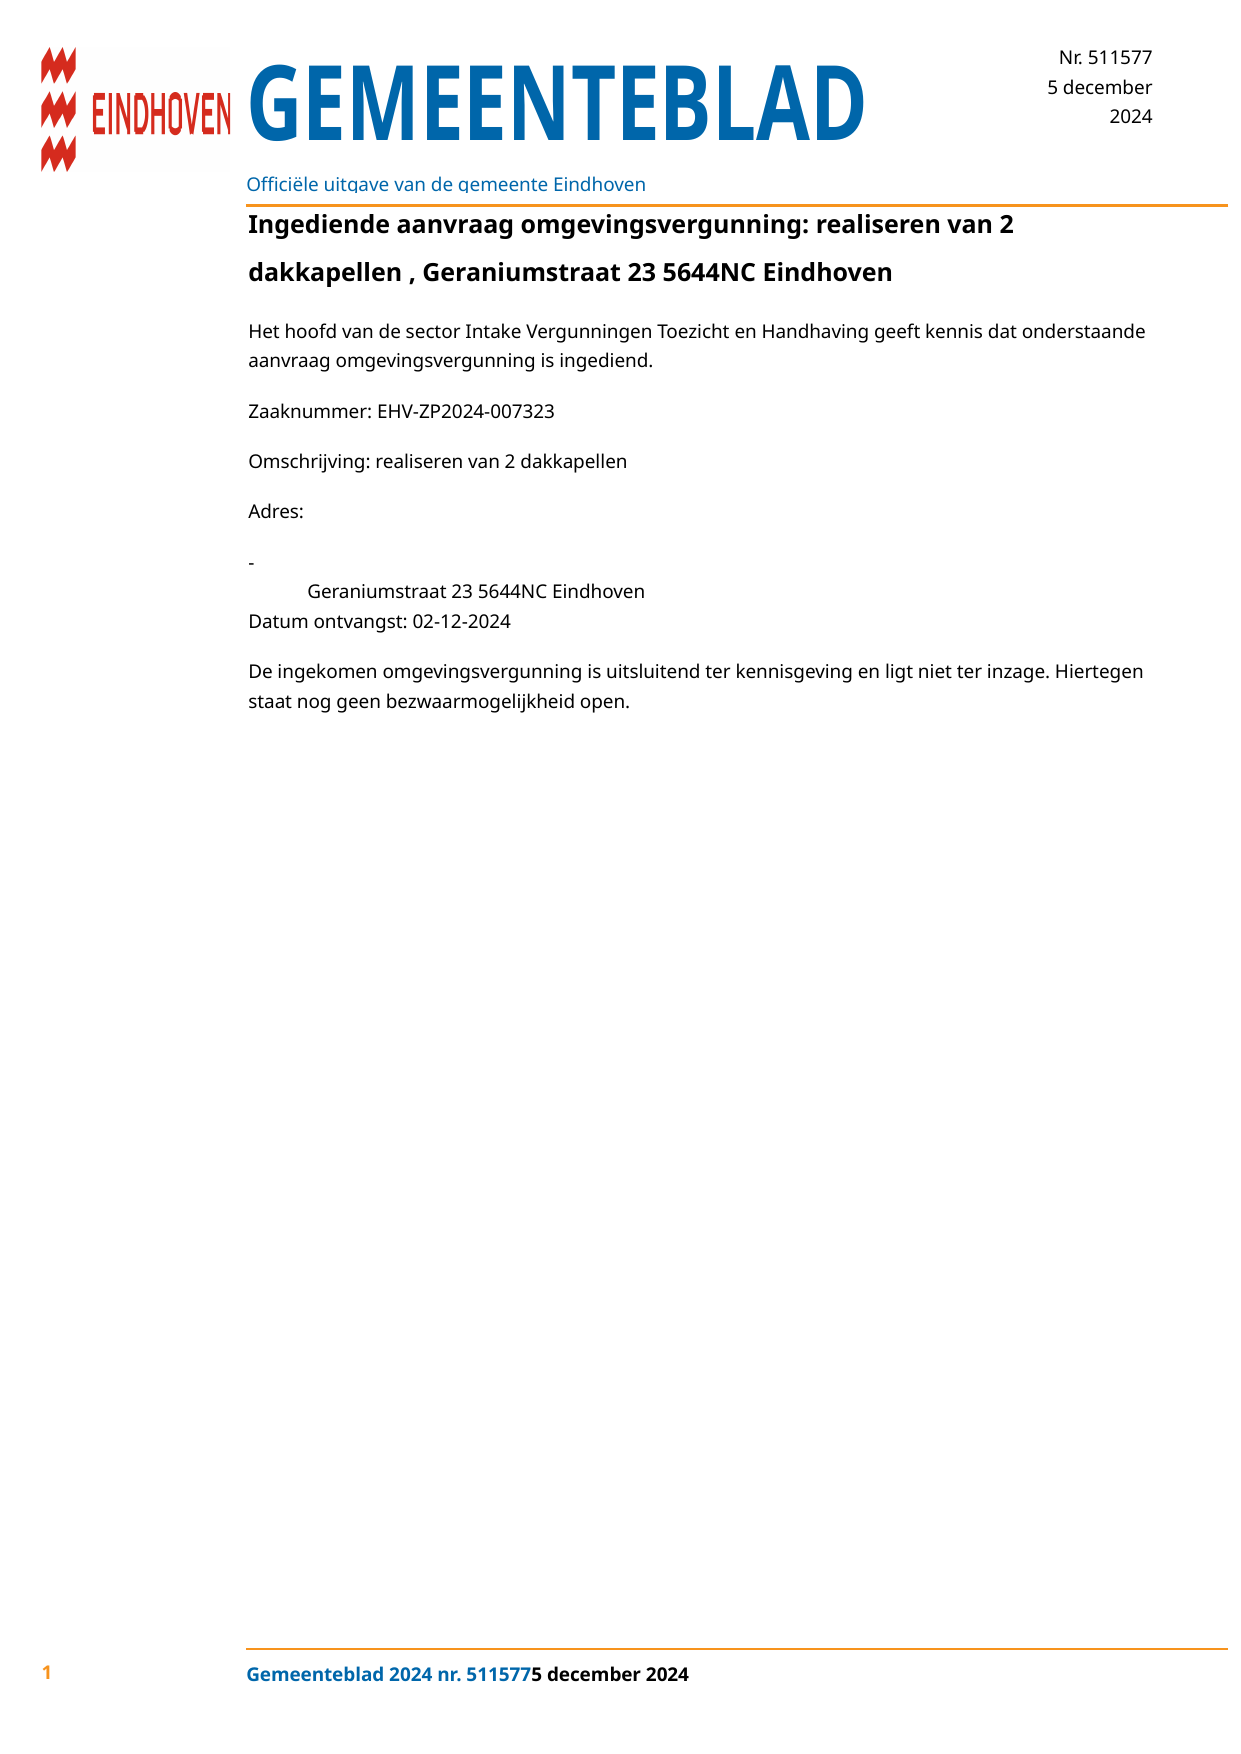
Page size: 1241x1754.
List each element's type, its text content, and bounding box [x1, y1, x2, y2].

text Zaaknummer: EHV-ZP2024-007323 [248, 398, 1152, 424]
text Datum ontvangst: 02-12-2024 [248, 608, 1152, 634]
list Geraniumstraat 23 5644NC Eindhoven [248, 579, 1152, 604]
picture [41, 47, 231, 172]
text Adres: [248, 499, 1152, 524]
text De ingekomen omgevingsvergunning is uitsluitend ter kennisgeving en ligt niet ter inzage. Hiertegen staat nog geen bezwaarmogelijkheid open. [248, 659, 1152, 714]
text Het hoofd van de sector Intake Vergunningen Toezicht en Handhaving geeft kennis dat onderstaande aanvraag omgevingsvergunning is ingediend. [248, 318, 1152, 373]
text Omschrijving: realiseren van 2 dakkapellen [248, 448, 1152, 474]
text Ingediende aanvraag omgevingsvergunning: realiseren van 2 dakkapellen , Geraniumstraat 23 5644NC Eindhoven [248, 207, 1152, 288]
